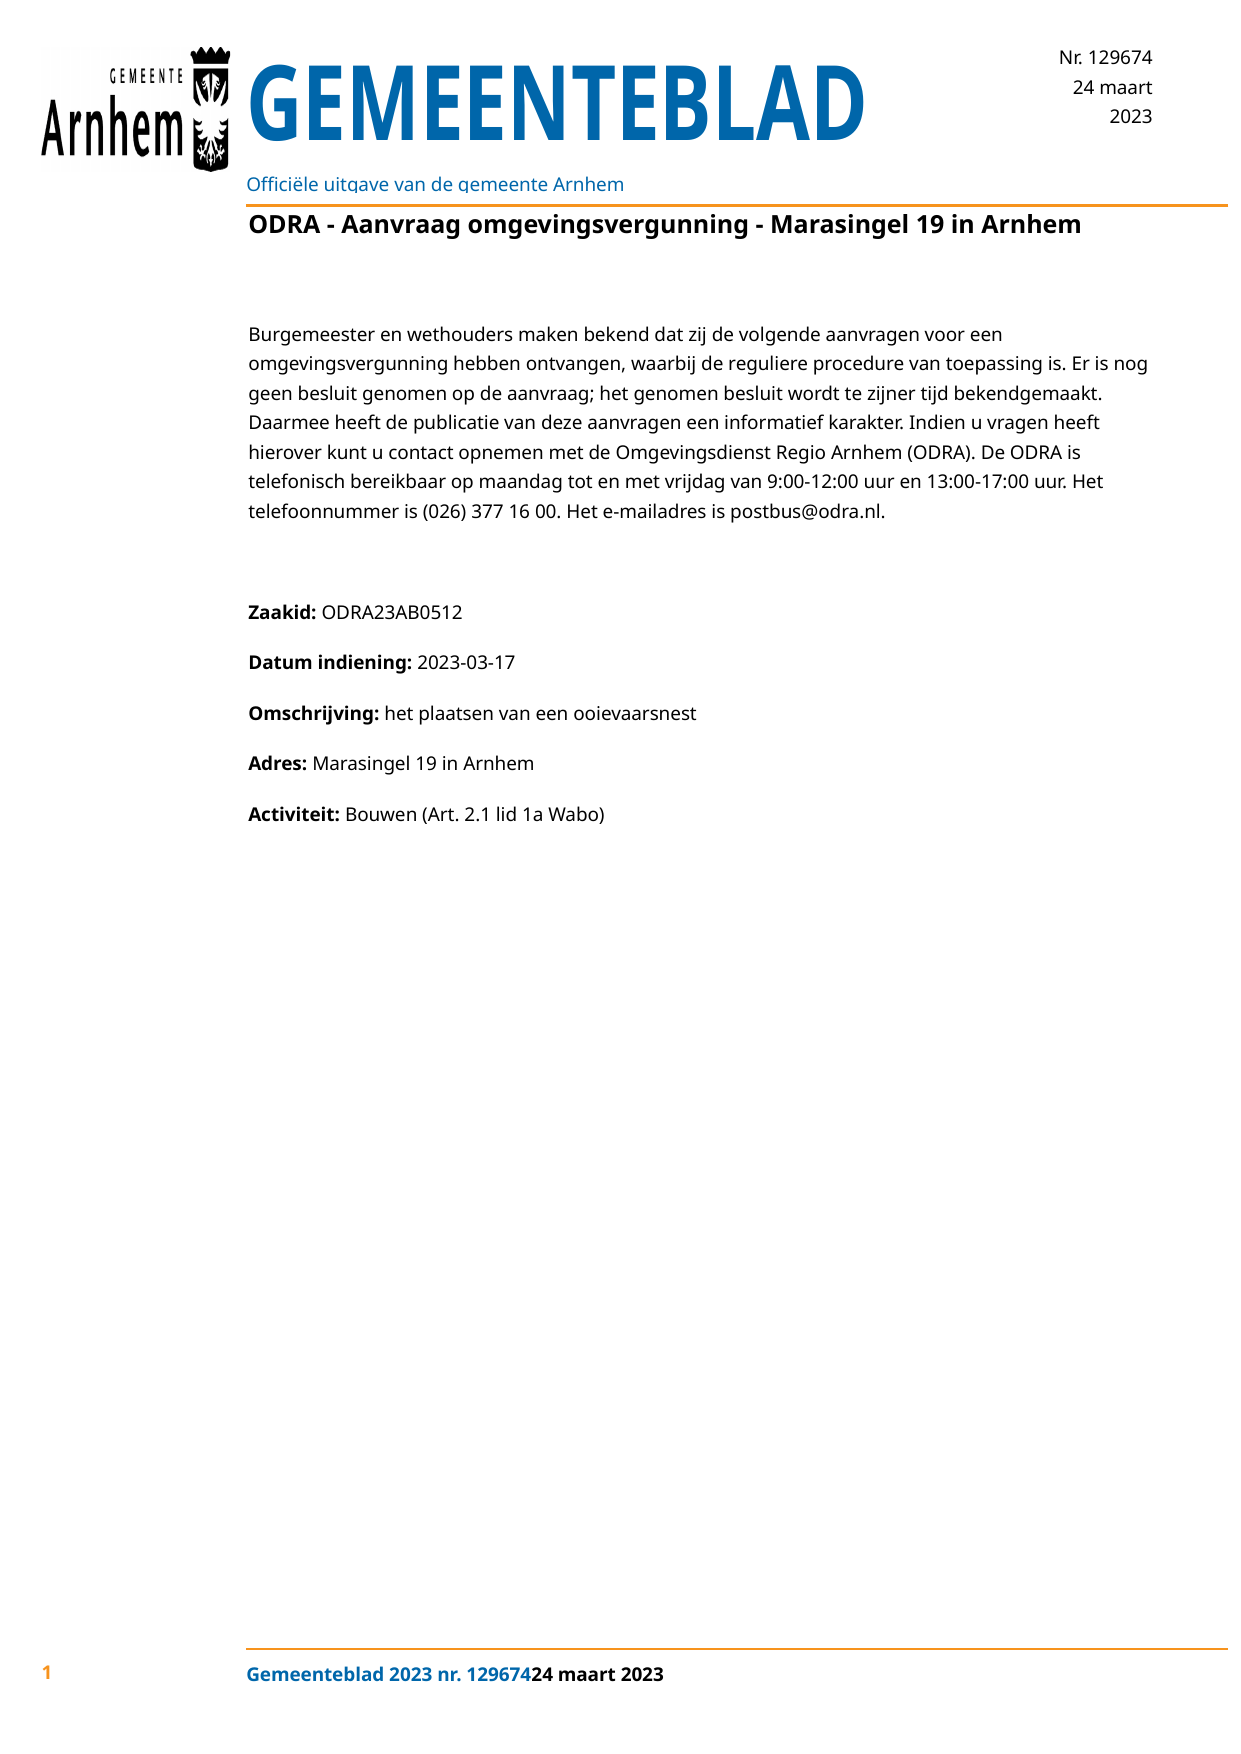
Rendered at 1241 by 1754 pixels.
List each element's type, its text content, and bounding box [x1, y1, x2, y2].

text Datum indiening: 2023-03-17 [248, 649, 1152, 675]
text Adres: Marasingel 19 in Arnhem [248, 750, 1152, 776]
picture [41, 47, 231, 172]
text ODRA - Aanvraag omgevingsvergunning - Marasingel 19 in Arnhem [248, 207, 1152, 241]
text Omschrijving: het plaatsen van een ooievaarsnest [248, 700, 1152, 726]
text Activiteit: Bouwen (Art. 2.1 lid 1a Wabo) [248, 801, 1152, 826]
text Burgemeester en wethouders maken bekend dat zij de volgende aanvragen voor een omgevingsvergunning hebben ontvangen, waarbij de reguliere procedure van toepassing is. Er is nog geen besluit genomen op de aanvraag; het genomen besluit wordt te zijner tijd bekendgemaakt. Daarmee heeft de publicatie van deze aanvragen een informatief karakter. Indien u vragen heeft hierover kunt u contact opnemen met de Omgevingsdienst Regio Arnhem (ODRA). De ODRA is telefonisch bereikbaar op maandag tot en met vrijdag van 9:00-12:00 uur en 13:00-17:00 uur. Het telefoonnummer is (026) 377 16 00. Het e-mailadres is postbus@odra.nl. [248, 321, 1152, 524]
text Zaakid: ODRA23AB0512 [248, 599, 1152, 625]
